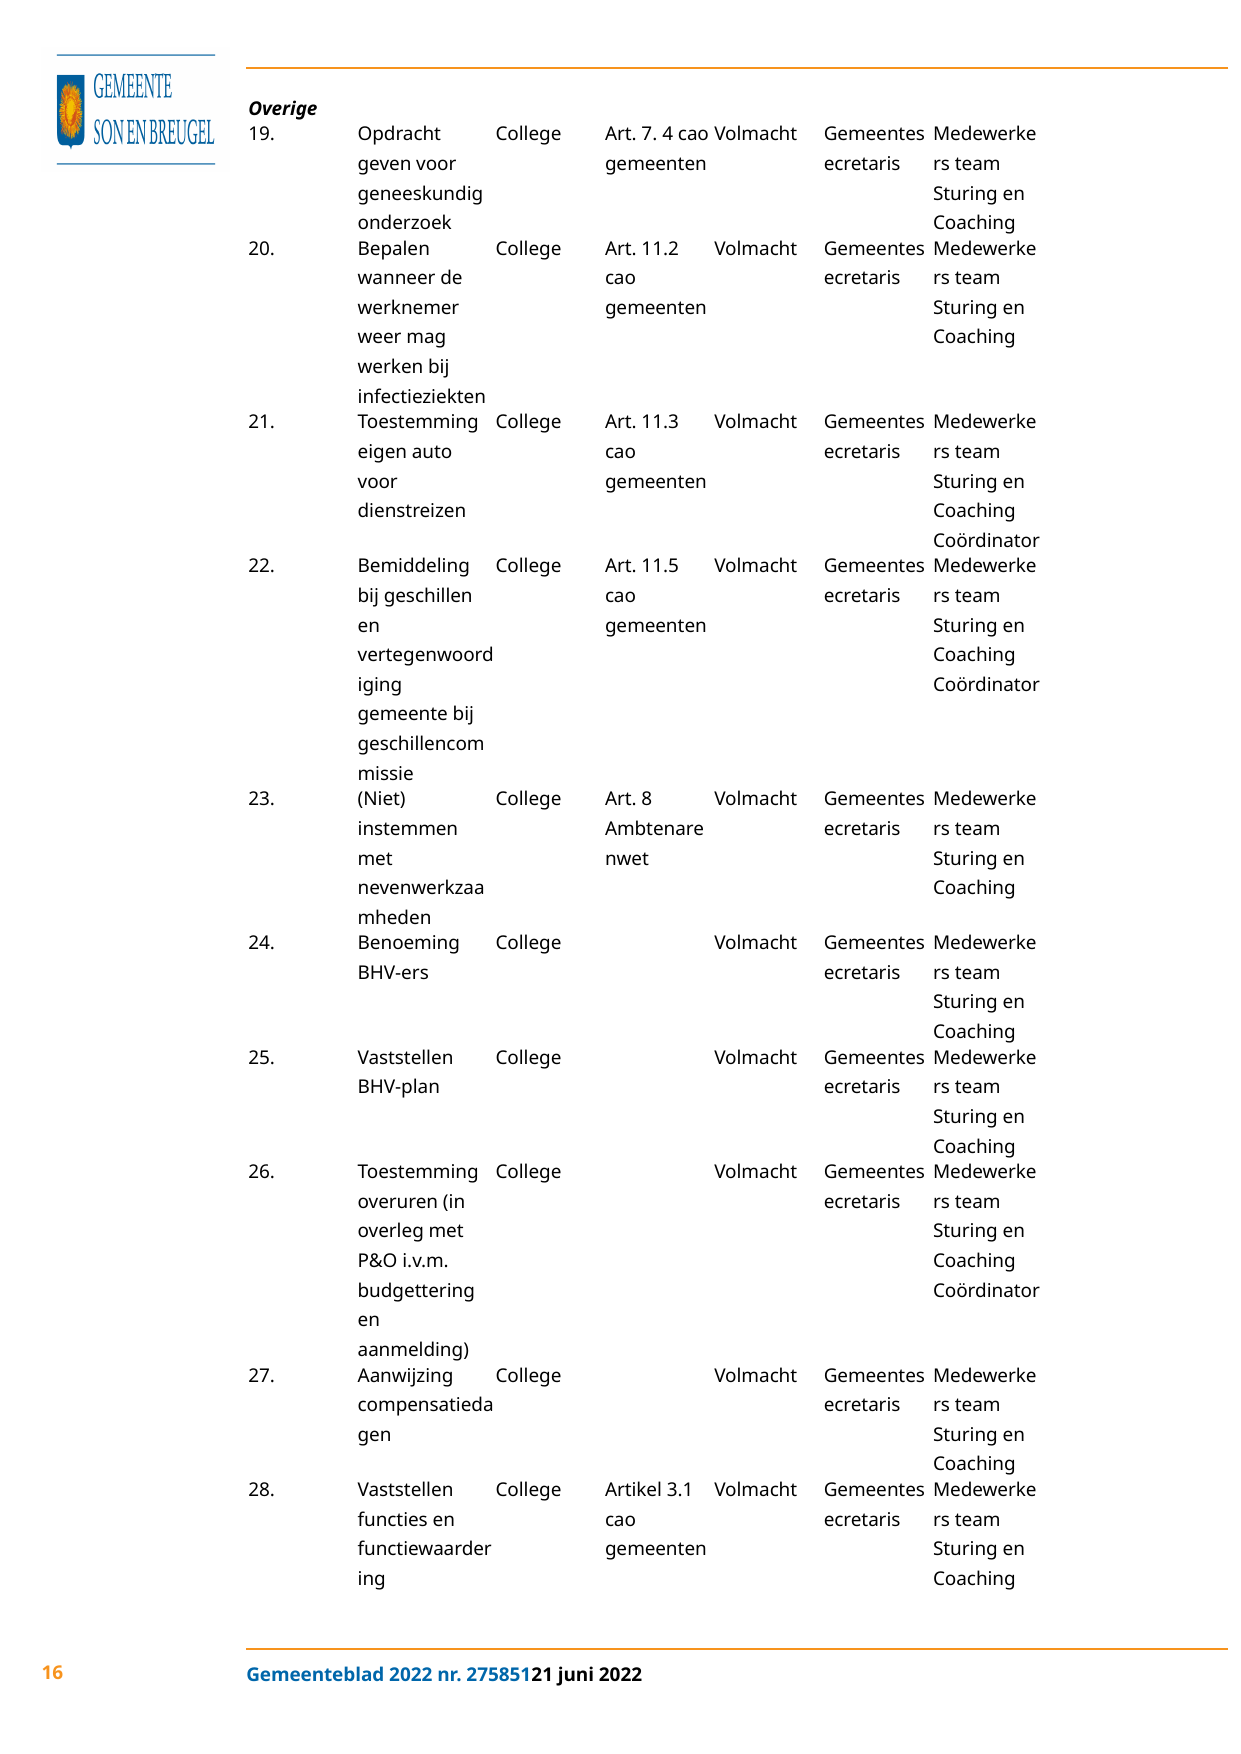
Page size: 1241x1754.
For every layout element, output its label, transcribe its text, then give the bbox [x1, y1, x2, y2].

table_cell Art. 11.2 cao gemeenten [605, 235, 714, 409]
table_cell 24. [248, 930, 357, 1044]
table_cell [1042, 553, 1152, 786]
table_cell Medewerkers team Sturing en Coaching Coördinator [933, 553, 1042, 786]
table_cell Gemeentesecretaris [824, 930, 933, 1044]
table_cell Gemeentesecretaris [824, 235, 933, 409]
table_cell [1042, 786, 1152, 929]
table_cell Volmacht [714, 235, 823, 409]
table_cell College [495, 1044, 605, 1158]
table_cell 22. [248, 553, 357, 786]
table_cell Art. 11.5 cao gemeenten [605, 553, 714, 786]
table_cell (Niet) instemmen met nevenwerkzaamheden [358, 786, 495, 929]
table_cell Volmacht [714, 409, 823, 553]
table_cell 27. [248, 1362, 357, 1476]
table_cell College [495, 235, 605, 409]
table_cell College [495, 121, 605, 235]
table_cell Art. 7. 4 cao gemeenten [605, 121, 714, 235]
table_cell Vaststellen functies en functiewaardering [358, 1476, 495, 1591]
table_cell Art. 8 Ambtenarenwet [605, 786, 714, 929]
table_cell College [495, 930, 605, 1044]
table_cell College [495, 786, 605, 929]
table_cell [605, 1044, 714, 1158]
table_cell Volmacht [714, 1476, 823, 1591]
table_cell [1042, 1476, 1152, 1591]
table_cell College [495, 1159, 605, 1362]
table_cell 20. [248, 235, 357, 409]
table_cell College [495, 409, 605, 553]
table_cell Medewerkers team Sturing en Coaching [933, 786, 1042, 929]
table_cell Aanwijzing compensatiedagen [358, 1362, 495, 1476]
table_cell Overige [248, 95, 1152, 121]
table_cell [1042, 1044, 1152, 1158]
table_cell Gemeentesecretaris [824, 1159, 933, 1362]
table_cell Bemiddeling bij geschillen en vertegenwoordiging gemeente bij geschillencommissie [358, 553, 495, 786]
table_cell College [495, 1362, 605, 1476]
table_cell Medewerkers team Sturing en Coaching [933, 235, 1042, 409]
table_cell Medewerkers team Sturing en Coaching [933, 930, 1042, 1044]
table_cell Art. 11.3 cao gemeenten [605, 409, 714, 553]
table_cell College [495, 553, 605, 786]
table_cell Gemeentesecretaris [824, 121, 933, 235]
table_cell Bepalen wanneer de werknemer weer mag werken bij infectieziekten [358, 235, 495, 409]
table_cell Medewerkers team Sturing en Coaching [933, 1476, 1042, 1591]
table_cell 19. [248, 121, 357, 235]
table_cell [605, 1362, 714, 1476]
table_cell 25. [248, 1044, 357, 1158]
table_cell Gemeentesecretaris [824, 786, 933, 929]
table_cell [1042, 409, 1152, 553]
table_cell Volmacht [714, 930, 823, 1044]
table_cell Medewerkers team Sturing en Coaching [933, 121, 1042, 235]
table_cell Volmacht [714, 786, 823, 929]
table_cell [605, 1159, 714, 1362]
table_cell Medewerkers team Sturing en Coaching [933, 1362, 1042, 1476]
table_cell [1042, 121, 1152, 235]
table_cell [1042, 235, 1152, 409]
table_cell 23. [248, 786, 357, 929]
table_cell Vaststellen BHV-plan [358, 1044, 495, 1158]
table_cell Toestemming eigen auto voor dienstreizen [358, 409, 495, 553]
table_cell Volmacht [714, 121, 823, 235]
table_cell 28. [248, 1476, 357, 1591]
table_cell Gemeentesecretaris [824, 1362, 933, 1476]
table_cell Toestemming overuren (in overleg met P&O i.v.m. budgettering en aanmelding) [358, 1159, 495, 1362]
table_cell Gemeentesecretaris [824, 409, 933, 553]
table_cell Volmacht [714, 1362, 823, 1476]
table_cell Gemeentesecretaris [824, 553, 933, 786]
table_cell [1042, 1159, 1152, 1362]
table_cell [1042, 930, 1152, 1044]
table_cell Medewerkers team Sturing en Coaching Coördinator [933, 409, 1042, 553]
table_cell Gemeentesecretaris [824, 1476, 933, 1591]
table_cell Benoeming BHV-ers [358, 930, 495, 1044]
table_cell [605, 930, 714, 1044]
table_cell Gemeentesecretaris [824, 1044, 933, 1158]
table_cell Opdracht geven voor geneeskundig onderzoek [358, 121, 495, 235]
table_cell Volmacht [714, 1159, 823, 1362]
table_cell Artikel 3.1 cao gemeenten [605, 1476, 714, 1591]
table_cell Medewerkers team Sturing en Coaching Coördinator [933, 1159, 1042, 1362]
table_cell Volmacht [714, 1044, 823, 1158]
table_cell 21. [248, 409, 357, 553]
table_cell Volmacht [714, 553, 823, 786]
picture [41, 47, 231, 172]
table_cell Medewerkers team Sturing en Coaching [933, 1044, 1042, 1158]
table_cell [1042, 1362, 1152, 1476]
table_cell College [495, 1476, 605, 1591]
table_cell 26. [248, 1159, 357, 1362]
